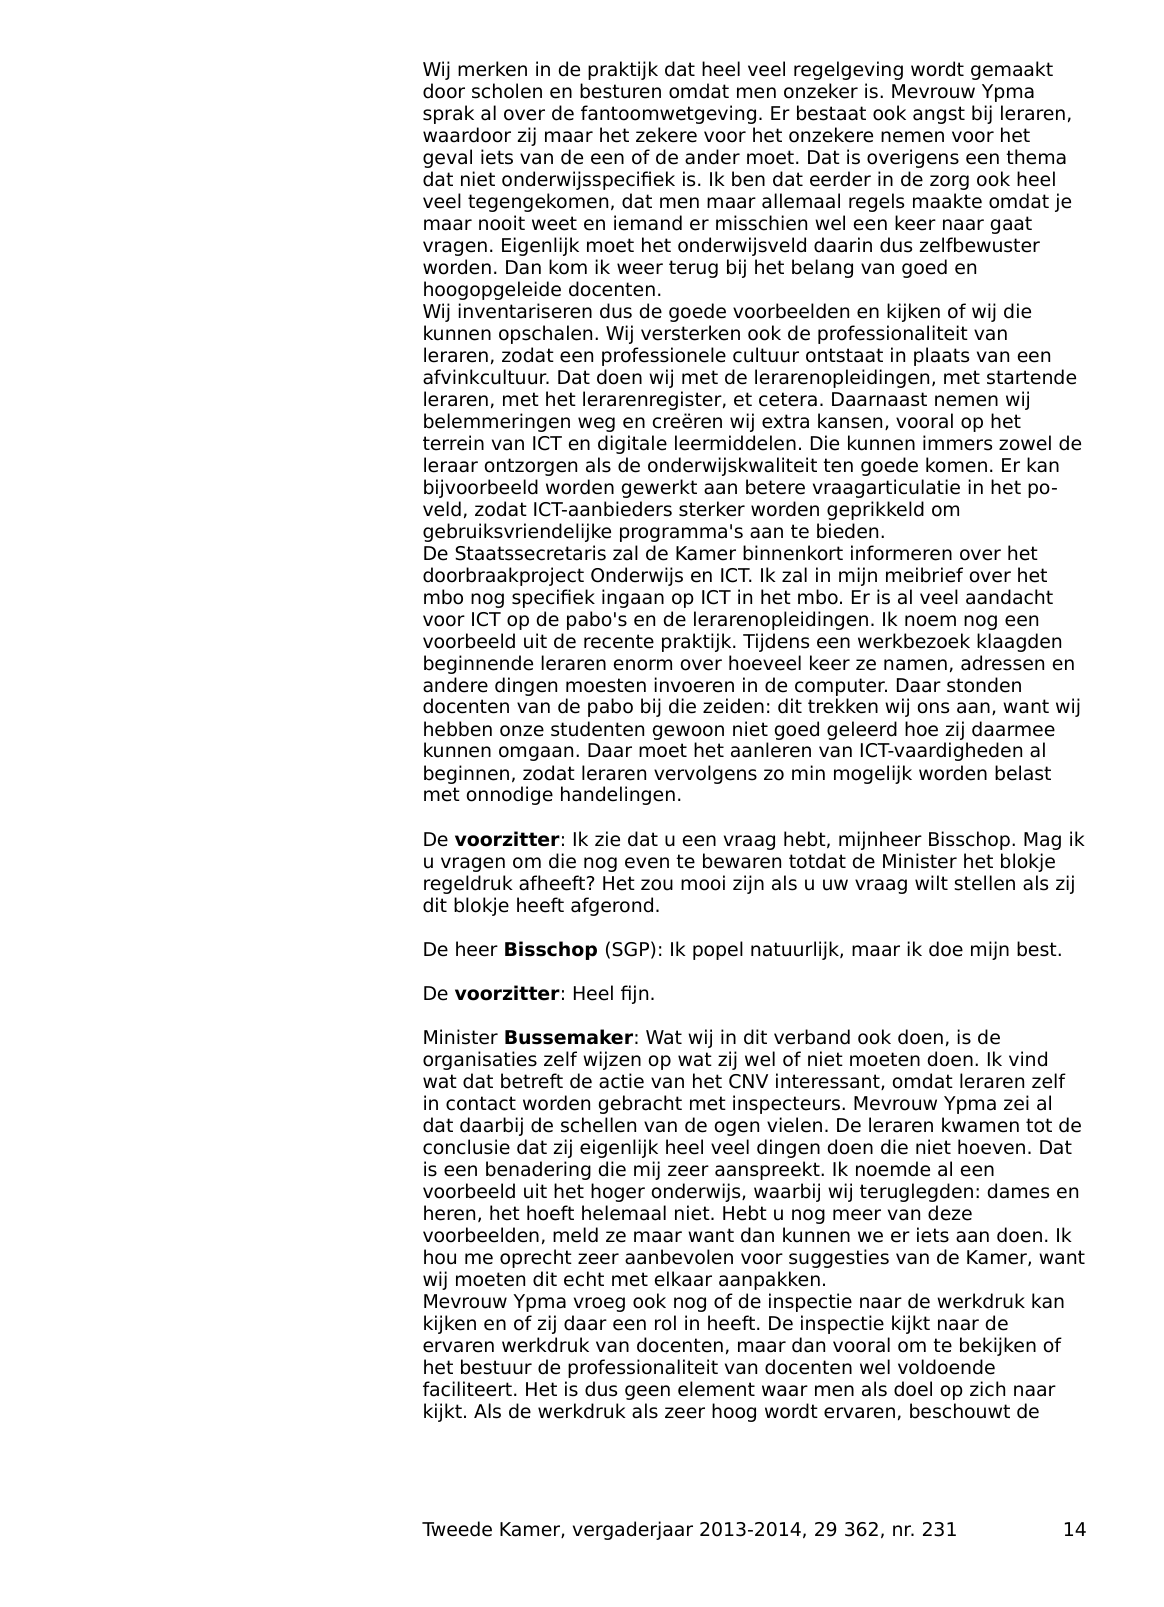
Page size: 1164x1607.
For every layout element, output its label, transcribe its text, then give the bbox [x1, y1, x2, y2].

text De Staatssecretaris zal de Kamer binnenkort informeren over het doorbraakproject Onderwijs en ICT. Ik zal in mijn meibrief over het mbo nog specifiek ingaan op ICT in het mbo. Er is al veel aandacht voor ICT op de pabo's en de lerarenopleidingen. Ik noem nog een voorbeeld uit de recente praktijk. Tijdens een werkbezoek klaagden beginnende leraren enorm over hoeveel keer ze namen, adressen en andere dingen moesten invoeren in de computer. Daar stonden docenten van de pabo bij die zeiden: dit trekken wij ons aan, want wij hebben onze studenten gewoon niet goed geleerd hoe zij daarmee kunnen omgaan. Daar moet het aanleren van ICT-vaardigheden al beginnen, zodat leraren vervolgens zo min mogelijk worden belast met onnodige handelingen. [422, 543, 1087, 806]
text Mevrouw Ypma vroeg ook nog of de inspectie naar de werkdruk kan kijken en of zij daar een rol in heeft. De inspectie kijkt naar de ervaren werkdruk van docenten, maar dan vooral om te bekijken of het bestuur de professionaliteit van docenten wel voldoende faciliteert. Het is dus geen element waar men als doel op zich naar kijkt. Als de werkdruk als zeer hoog wordt ervaren, beschouwt de [422, 1291, 1087, 1423]
text Minister Bussemaker: Wat wij in dit verband ook doen, is de organisaties zelf wijzen op wat zij wel of niet moeten doen. Ik vind wat dat betreft de actie van het CNV interessant, omdat leraren zelf in contact worden gebracht met inspecteurs. Mevrouw Ypma zei al dat daarbij de schellen van de ogen vielen. De leraren kwamen tot de conclusie dat zij eigenlijk heel veel dingen doen die niet hoeven. Dat is een benadering die mij zeer aanspreekt. Ik noemde al een voorbeeld uit het hoger onderwijs, waarbij wij teruglegden: dames en heren, het hoeft helemaal niet. Hebt u nog meer van deze voorbeelden, meld ze maar want dan kunnen we er iets aan doen. Ik hou me oprecht zeer aanbevolen voor suggesties van de Kamer, want wij moeten dit echt met elkaar aanpakken. [422, 1027, 1087, 1291]
text Wij inventariseren dus de goede voorbeelden en kijken of wij die kunnen opschalen. Wij versterken ook de professionaliteit van leraren, zodat een professionele cultuur ontstaat in plaats van een afvinkcultuur. Dat doen wij met de lerarenopleidingen, met startende leraren, met het lerarenregister, et cetera. Daarnaast nemen wij belemmeringen weg en creëren wij extra kansen, vooral op het terrein van ICT en digitale leermiddelen. Die kunnen immers zowel de leraar ontzorgen als de onderwijskwaliteit ten goede komen. Er kan bijvoorbeeld worden gewerkt aan betere vraagarticulatie in het po-veld, zodat ICT-aanbieders sterker worden geprikkeld om gebruiksvriendelijke programma's aan te bieden. [422, 301, 1087, 543]
text De voorzitter: Ik zie dat u een vraag hebt, mijnheer Bisschop. Mag ik u vragen om die nog even te bewaren totdat de Minister het blokje regeldruk afheeft? Het zou mooi zijn als u uw vraag wilt stellen als zij dit blokje heeft afgerond. [422, 828, 1087, 916]
text Wij merken in de praktijk dat heel veel regelgeving wordt gemaakt door scholen en besturen omdat men onzeker is. Mevrouw Ypma sprak al over de fantoomwetgeving. Er bestaat ook angst bij leraren, waardoor zij maar het zekere voor het onzekere nemen voor het geval iets van de een of de ander moet. Dat is overigens een thema dat niet onderwijsspecifiek is. Ik ben dat eerder in de zorg ook heel veel tegengekomen, dat men maar allemaal regels maakte omdat je maar nooit weet en iemand er misschien wel een keer naar gaat vragen. Eigenlijk moet het onderwijsveld daarin dus zelfbewuster worden. Dan kom ik weer terug bij het belang van goed en hoogopgeleide docenten. [422, 59, 1087, 301]
text De heer Bisschop (SGP): Ik popel natuurlijk, maar ik doe mijn best. [422, 939, 1087, 961]
text De voorzitter: Heel fijn. [422, 983, 1087, 1005]
